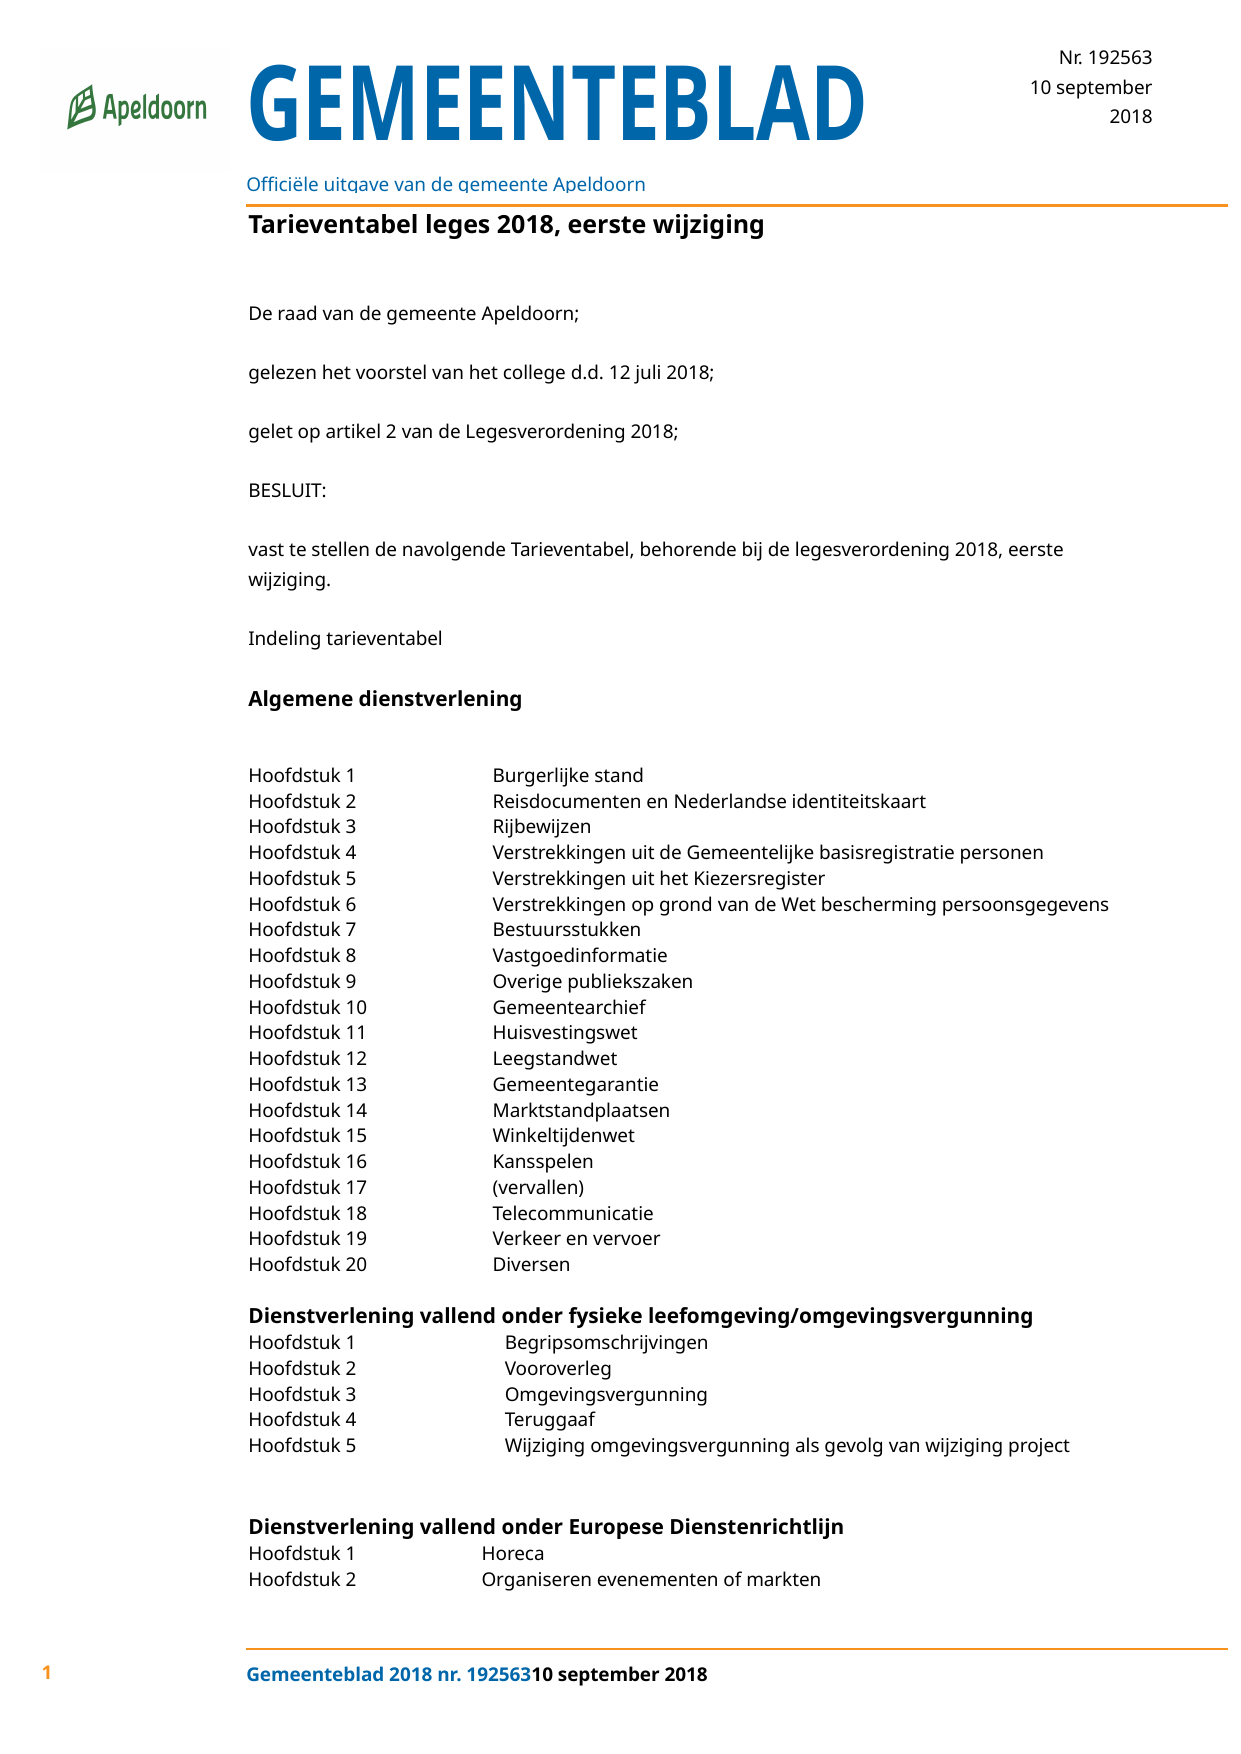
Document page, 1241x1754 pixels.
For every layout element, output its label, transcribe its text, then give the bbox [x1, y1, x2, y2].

table_cell Teruggaaf [505, 1407, 1152, 1432]
table_cell Hoofdstuk 14 [248, 1097, 492, 1122]
table_cell Rijbewijzen [493, 814, 1152, 839]
table_header Begripsomschrijvingen [505, 1330, 1152, 1355]
table_cell Bestuursstukken [493, 917, 1152, 942]
table_cell Hoofdstuk 7 [248, 917, 492, 942]
text BESLUIT: [248, 477, 1152, 503]
table_cell Hoofdstuk 5 [248, 865, 492, 891]
table_cell Hoofdstuk 2 [248, 788, 492, 814]
text gelezen het voorstel van het college d.d. 12 juli 2018; [248, 359, 1152, 385]
table_header Burgerlijke stand [493, 762, 1152, 788]
table_cell Hoofdstuk 15 [248, 1123, 492, 1148]
table_header Hoofdstuk 1 [248, 1330, 504, 1355]
table_cell Kansspelen [493, 1148, 1152, 1174]
table_cell Hoofdstuk 9 [248, 968, 492, 994]
text De raad van de gemeente Apeldoorn; [248, 300, 1152, 326]
text Tarieventabel leges 2018, eerste wijziging [248, 207, 1152, 241]
table_cell Wijziging omgevingsvergunning als gevolg van wijziging project [505, 1433, 1152, 1458]
table_cell Hoofdstuk 2 [248, 1355, 504, 1381]
table_cell Vastgoedinformatie [493, 943, 1152, 968]
table_cell Hoofdstuk 10 [248, 994, 492, 1019]
table_cell Omgevingsvergunning [505, 1381, 1152, 1407]
table_header Horeca [481, 1540, 1152, 1566]
table_cell Hoofdstuk 17 [248, 1174, 492, 1200]
text gelet op artikel 2 van de Legesverordening 2018; [248, 418, 1152, 444]
table_cell Hoofdstuk 8 [248, 943, 492, 968]
table_cell Verstrekkingen op grond van de Wet bescherming persoonsgegevens [493, 891, 1152, 917]
table_cell Verkeer en vervoer [493, 1225, 1152, 1251]
table_cell Marktstandplaatsen [493, 1097, 1152, 1122]
table_cell (vervallen) [493, 1174, 1152, 1200]
table_cell Hoofdstuk 18 [248, 1200, 492, 1225]
table_cell Winkeltijdenwet [493, 1123, 1152, 1148]
table_cell Leegstandwet [493, 1045, 1152, 1071]
table_cell Hoofdstuk 19 [248, 1225, 492, 1251]
table_cell Hoofdstuk 3 [248, 814, 492, 839]
text Algemene dienstverlening [248, 684, 1152, 713]
table_cell Verstrekkingen uit de Gemeentelijke basisregistratie personen [493, 840, 1152, 865]
text Dienstverlening vallend onder fysieke leefomgeving/omgevingsvergunning [248, 1301, 1152, 1329]
table_cell Telecommunicatie [493, 1200, 1152, 1225]
picture [41, 47, 231, 172]
table_cell Diversen [493, 1251, 1152, 1277]
table_cell Hoofdstuk 13 [248, 1071, 492, 1097]
table_cell Hoofdstuk 4 [248, 840, 492, 865]
table_header Hoofdstuk 1 [248, 1540, 481, 1566]
text Indeling tarieventabel [248, 625, 1152, 651]
table_cell Hoofdstuk 20 [248, 1251, 492, 1277]
table_cell Hoofdstuk 12 [248, 1045, 492, 1071]
table_cell Huisvestingswet [493, 1020, 1152, 1045]
table_cell Hoofdstuk 11 [248, 1020, 492, 1045]
table_cell Organiseren evenementen of markten [481, 1566, 1152, 1592]
table_header Hoofdstuk 1 [248, 762, 492, 788]
table_cell Hoofdstuk 6 [248, 891, 492, 917]
table_cell Verstrekkingen uit het Kiezersregister [493, 865, 1152, 891]
table_cell Hoofdstuk 2 [248, 1566, 481, 1592]
table_cell Hoofdstuk 3 [248, 1381, 504, 1407]
table_cell Hoofdstuk 4 [248, 1407, 504, 1432]
table_cell Hoofdstuk 16 [248, 1148, 492, 1174]
table_cell Reisdocumenten en Nederlandse identiteitskaart [493, 788, 1152, 814]
table_cell Gemeentegarantie [493, 1071, 1152, 1097]
table_cell Gemeentearchief [493, 994, 1152, 1019]
table_cell Vooroverleg [505, 1355, 1152, 1381]
text Dienstverlening vallend onder Europese Dienstenrichtlijn [248, 1512, 1152, 1540]
table_cell Overige publiekszaken [493, 968, 1152, 994]
text vast te stellen de navolgende Tarieventabel, behorende bij de legesverordening 2018, eerste wijziging. [248, 537, 1152, 592]
table_cell Hoofdstuk 5 [248, 1433, 504, 1458]
